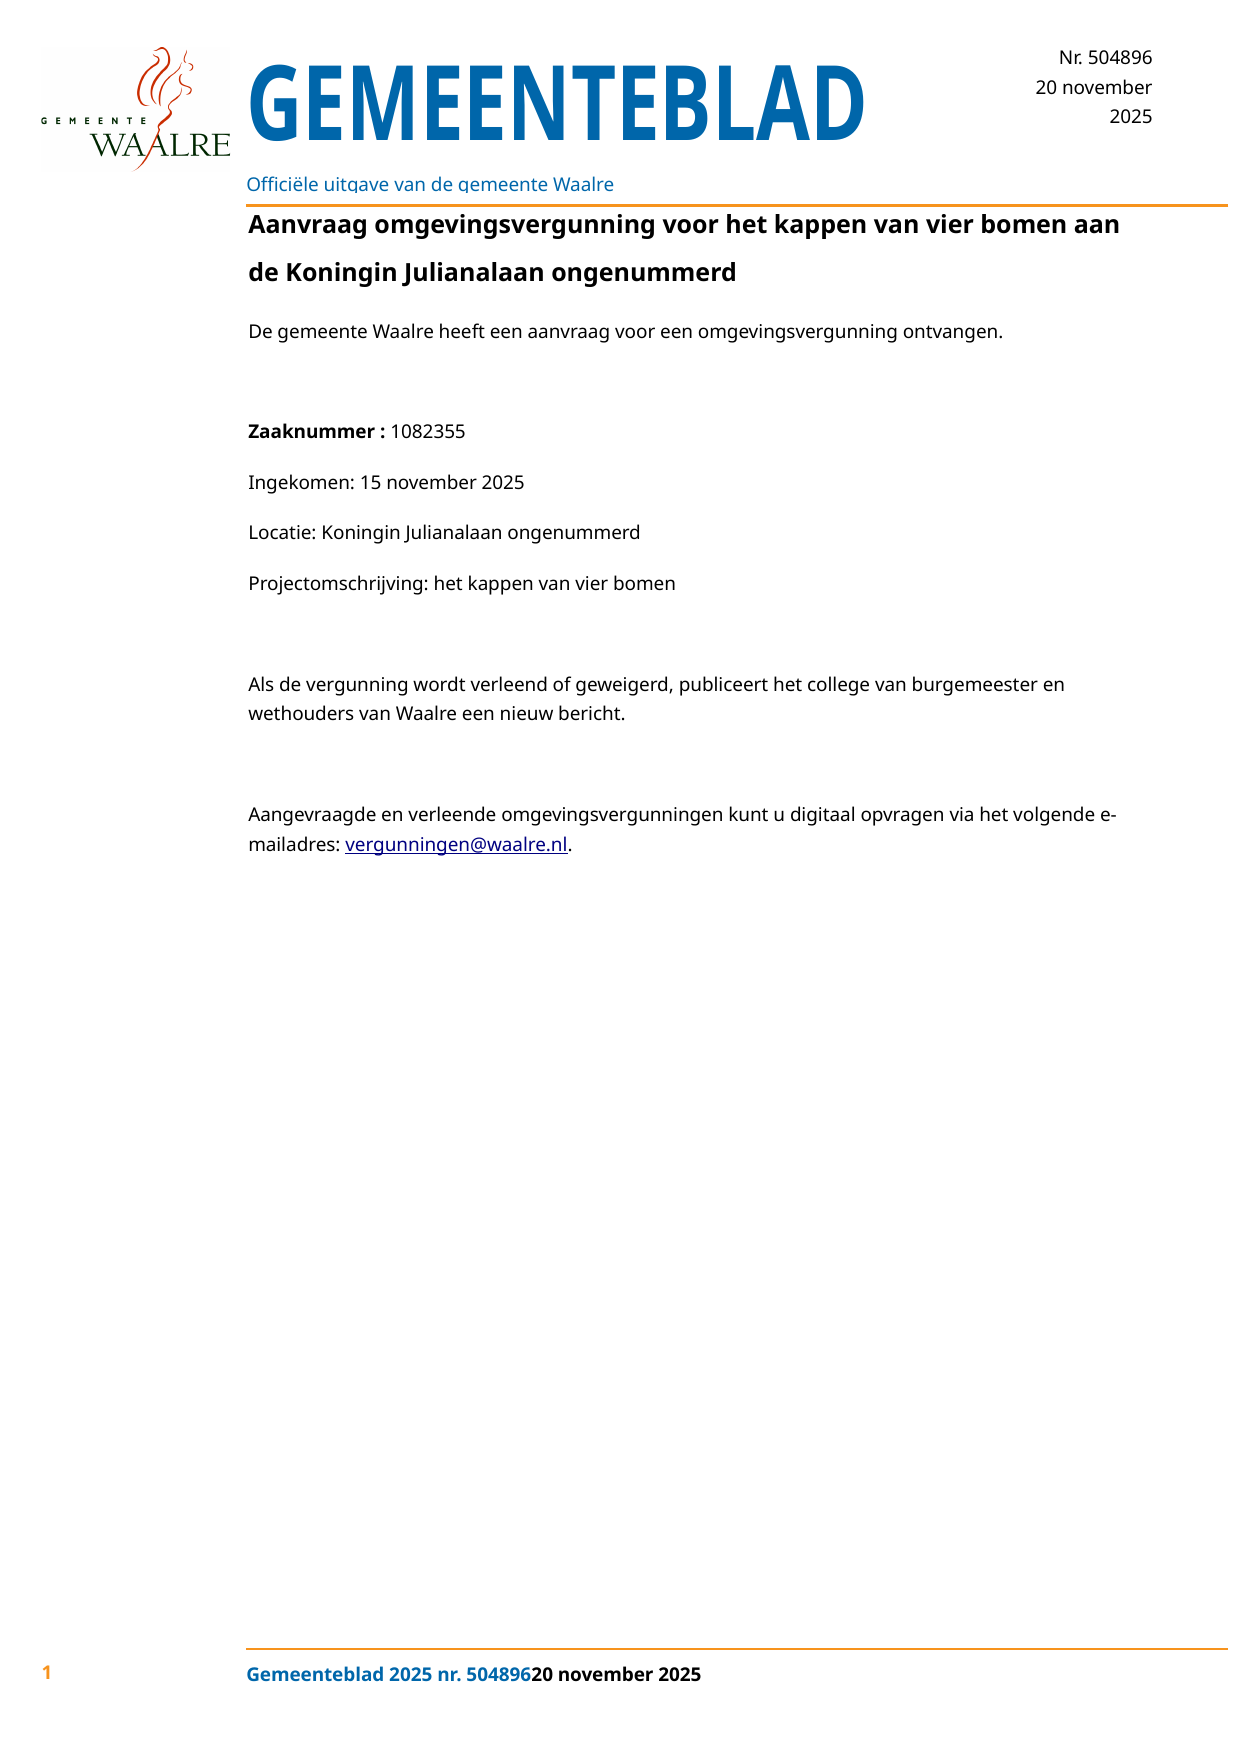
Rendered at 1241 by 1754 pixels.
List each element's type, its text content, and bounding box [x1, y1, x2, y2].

text Ingekomen: 15 november 2025 [248, 469, 1152, 495]
text Locatie: Koningin Julianalaan ongenummerd [248, 519, 1152, 545]
text Zaaknummer : 1082355 [248, 419, 1152, 444]
picture [41, 47, 231, 172]
text Projectomschrijving: het kappen van vier bomen [248, 570, 1152, 596]
text Als de vergunning wordt verleend of geweigerd, publiceert het college van burgemeester en wethouders van Waalre een nieuw bericht. [248, 671, 1152, 726]
text Aangevraagde en verleende omgevingsvergunningen kunt u digitaal opvragen via het volgende e-mailadres: vergunningen@waalre.nl. [248, 801, 1152, 857]
text De gemeente Waalre heeft een aanvraag voor een omgevingsvergunning ontvangen. [248, 318, 1152, 344]
text Aanvraag omgevingsvergunning voor het kappen van vier bomen aan de Koningin Julianalaan ongenummerd [248, 207, 1152, 288]
